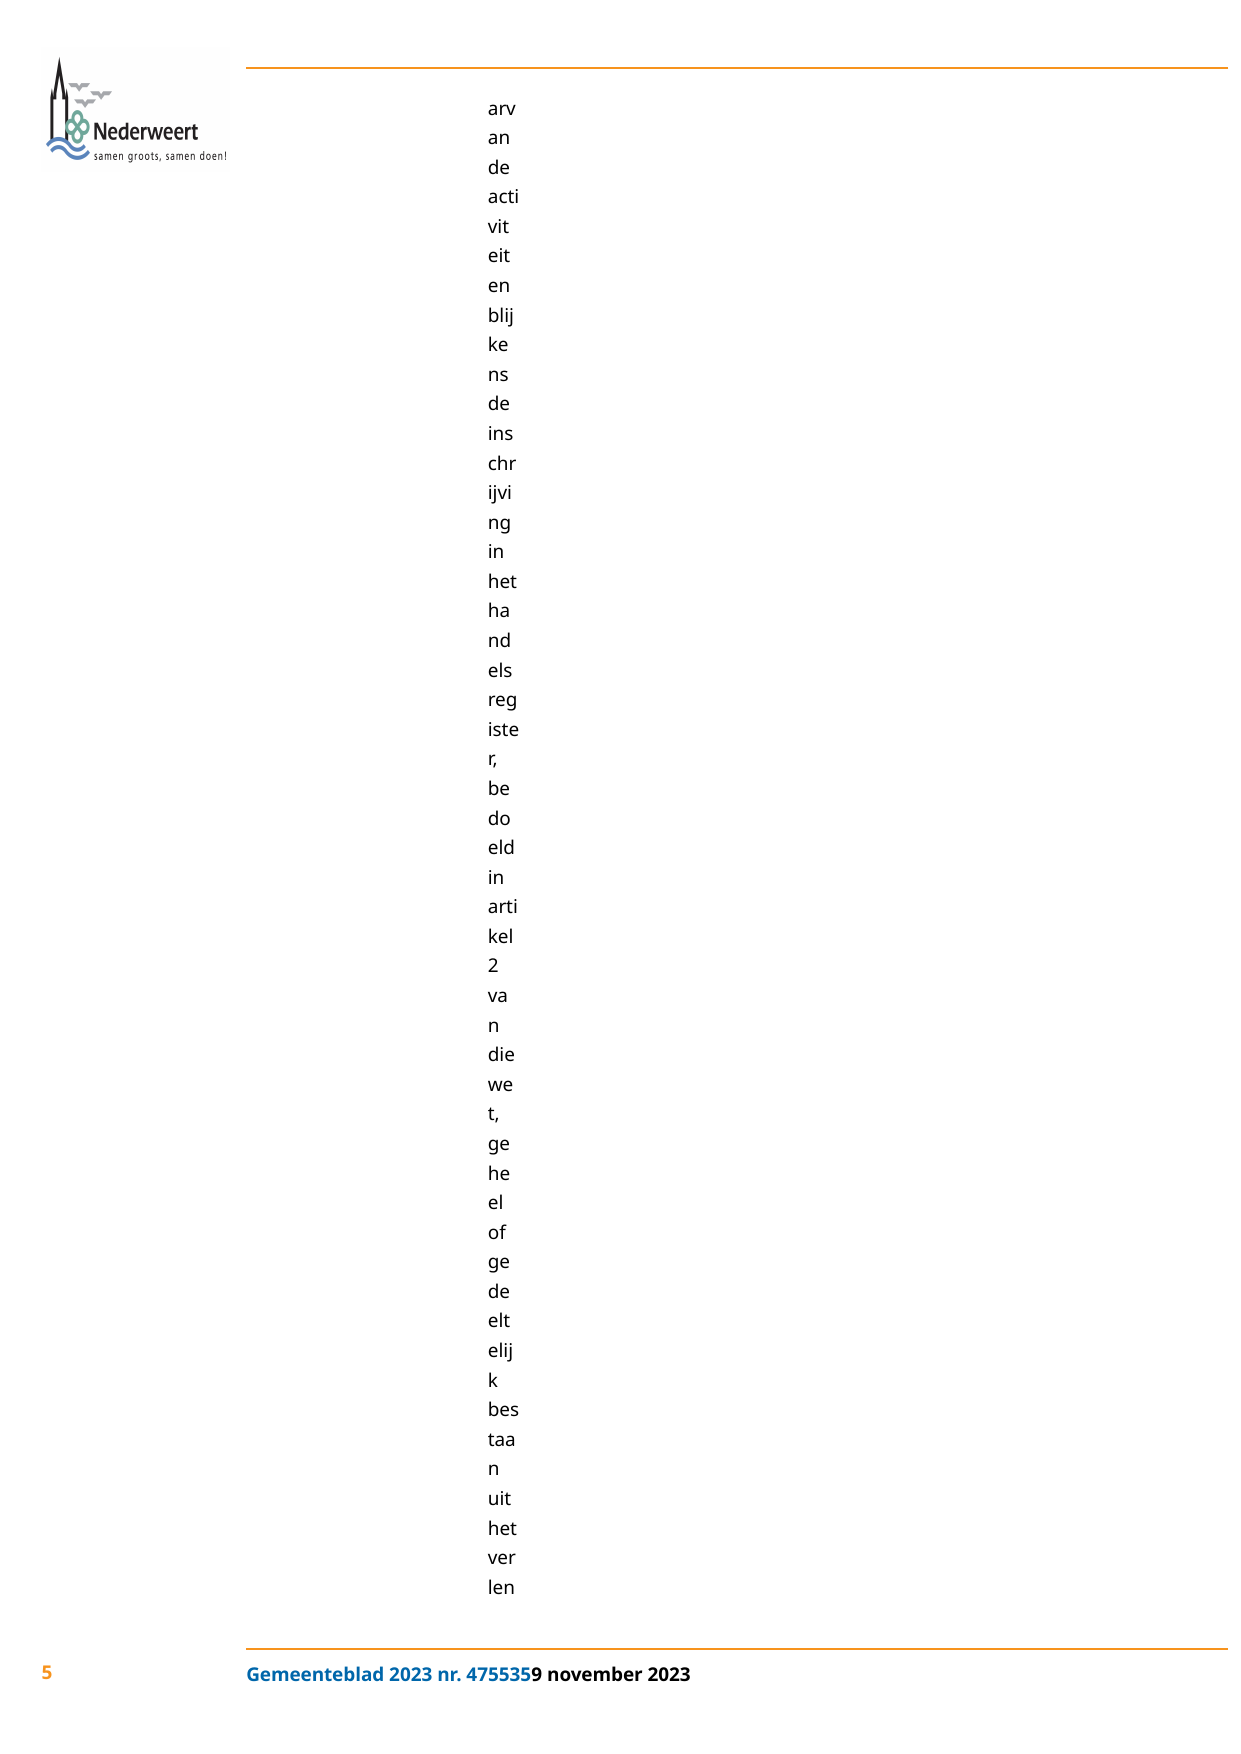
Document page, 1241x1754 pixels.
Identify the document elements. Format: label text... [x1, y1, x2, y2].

table_cell [609, 95, 700, 1600]
table_cell [790, 95, 881, 1600]
table_cell [881, 95, 971, 1600]
table_cell [1061, 95, 1152, 1600]
table_cell [971, 95, 1061, 1600]
table_cell [700, 95, 790, 1600]
table_cell arvan de activiteiten blijkens de inschrijving in het handelsregister, bedoeld in artikel 2 van die wet, geheel of gedeeltelijk bestaan uit het verlen [429, 95, 519, 1600]
table_cell [519, 95, 609, 1600]
picture [41, 47, 231, 172]
table_cell [248, 95, 429, 1600]
